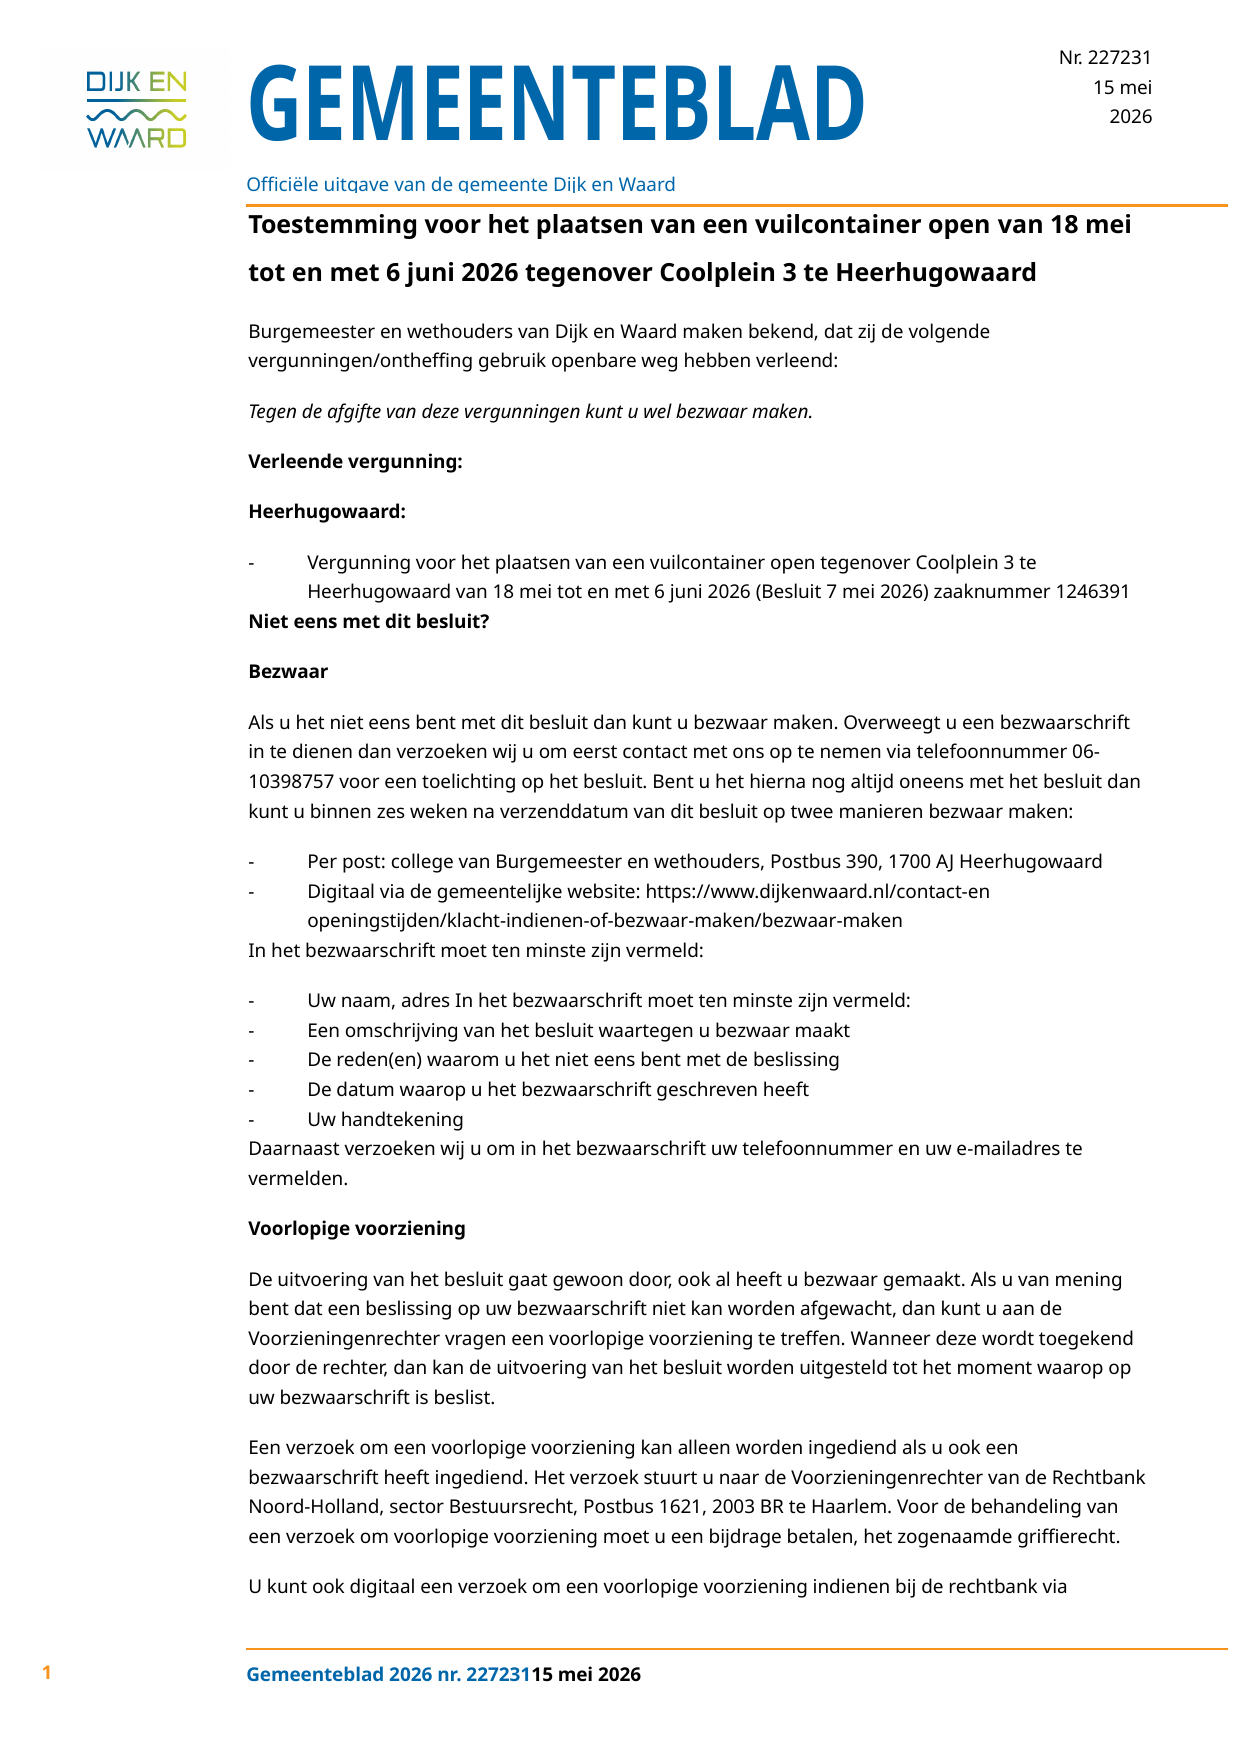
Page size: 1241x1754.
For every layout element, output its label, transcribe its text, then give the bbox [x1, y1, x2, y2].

list De datum waarop u het bezwaarschrift geschreven heeft [248, 1076, 1152, 1102]
list De reden(en) waarom u het niet eens bent met de beslissing [248, 1047, 1152, 1072]
list Uw handtekening [248, 1106, 1152, 1132]
text Daarnaast verzoeken wij u om in het bezwaarschrift uw telefoonnummer en uw e-mailadres te vermelden. [248, 1135, 1152, 1191]
text Toestemming voor het plaatsen van een vuilcontainer open van 18 mei tot en met 6 juni 2026 tegenover Coolplein 3 te Heerhugowaard [248, 207, 1152, 288]
text Verleende vergunning: [248, 448, 1152, 474]
text Heerhugowaard: [248, 499, 1152, 524]
text Bezwaar [248, 659, 1152, 684]
text De uitvoering van het besluit gaat gewoon door, ook al heeft u bezwaar gemaakt. Als u van mening bent dat een beslissing op uw bezwaarschrift niet kan worden afgewacht, dan kunt u aan de Voorzieningenrechter vragen een voorlopige voorziening te treffen. Wanneer deze wordt toegekend door de rechter, dan kan de uitvoering van het besluit worden uitgesteld tot het moment waarop op uw bezwaarschrift is beslist. [248, 1266, 1152, 1410]
text Burgemeester en wethouders van Dijk en Waard maken bekend, dat zij de volgende vergunningen/ontheffing gebruik openbare weg hebben verleend: [248, 318, 1152, 373]
text Tegen de afgifte van deze vergunningen kunt u wel bezwaar maken. [248, 398, 1152, 424]
text U kunt ook digitaal een verzoek om een voorlopige voorziening indienen bij de rechtbank via [248, 1574, 1152, 1599]
list Vergunning voor het plaatsen van een vuilcontainer open tegenover Coolplein 3 te Heerhugowaard van 18 mei tot en met 6 juni 2026 (Besluit 7 mei 2026) zaaknummer 1246391 [248, 549, 1152, 604]
text Een verzoek om een voorlopige voorziening kan alleen worden ingediend als u ook een bezwaarschrift heeft ingediend. Het verzoek stuurt u naar de Voorzieningenrechter van de Rechtbank Noord-Holland, sector Bestuursrecht, Postbus 1621, 2003 BR te Haarlem. Voor de behandeling van een verzoek om voorlopige voorziening moet u een bijdrage betalen, het zogenaamde griffierecht. [248, 1434, 1152, 1549]
list Uw naam, adres In het bezwaarschrift moet ten minste zijn vermeld: [248, 987, 1152, 1013]
text Niet eens met dit besluit? [248, 608, 1152, 634]
text In het bezwaarschrift moet ten minste zijn vermeld: [248, 937, 1152, 963]
list Digitaal via de gemeentelijke website: https://www.dijkenwaard.nl/contact-en openingstijden/klacht-indienen-of-bezwaar-maken/bezwaar-maken [248, 878, 1152, 933]
list Per post: college van Burgemeester en wethouders, Postbus 390, 1700 AJ Heerhugowaard [248, 848, 1152, 874]
text Voorlopige voorziening [248, 1215, 1152, 1241]
text Als u het niet eens bent met dit besluit dan kunt u bezwaar maken. Overweegt u een bezwaarschrift in te dienen dan verzoeken wij u om eerst contact met ons op te nemen via telefoonnummer 06-10398757 voor een toelichting op het besluit. Bent u het hierna nog altijd oneens met het besluit dan kunt u binnen zes weken na verzenddatum van dit besluit op twee manieren bezwaar maken: [248, 709, 1152, 824]
picture [41, 47, 231, 172]
list Een omschrijving van het besluit waartegen u bezwaar maakt [248, 1017, 1152, 1043]
